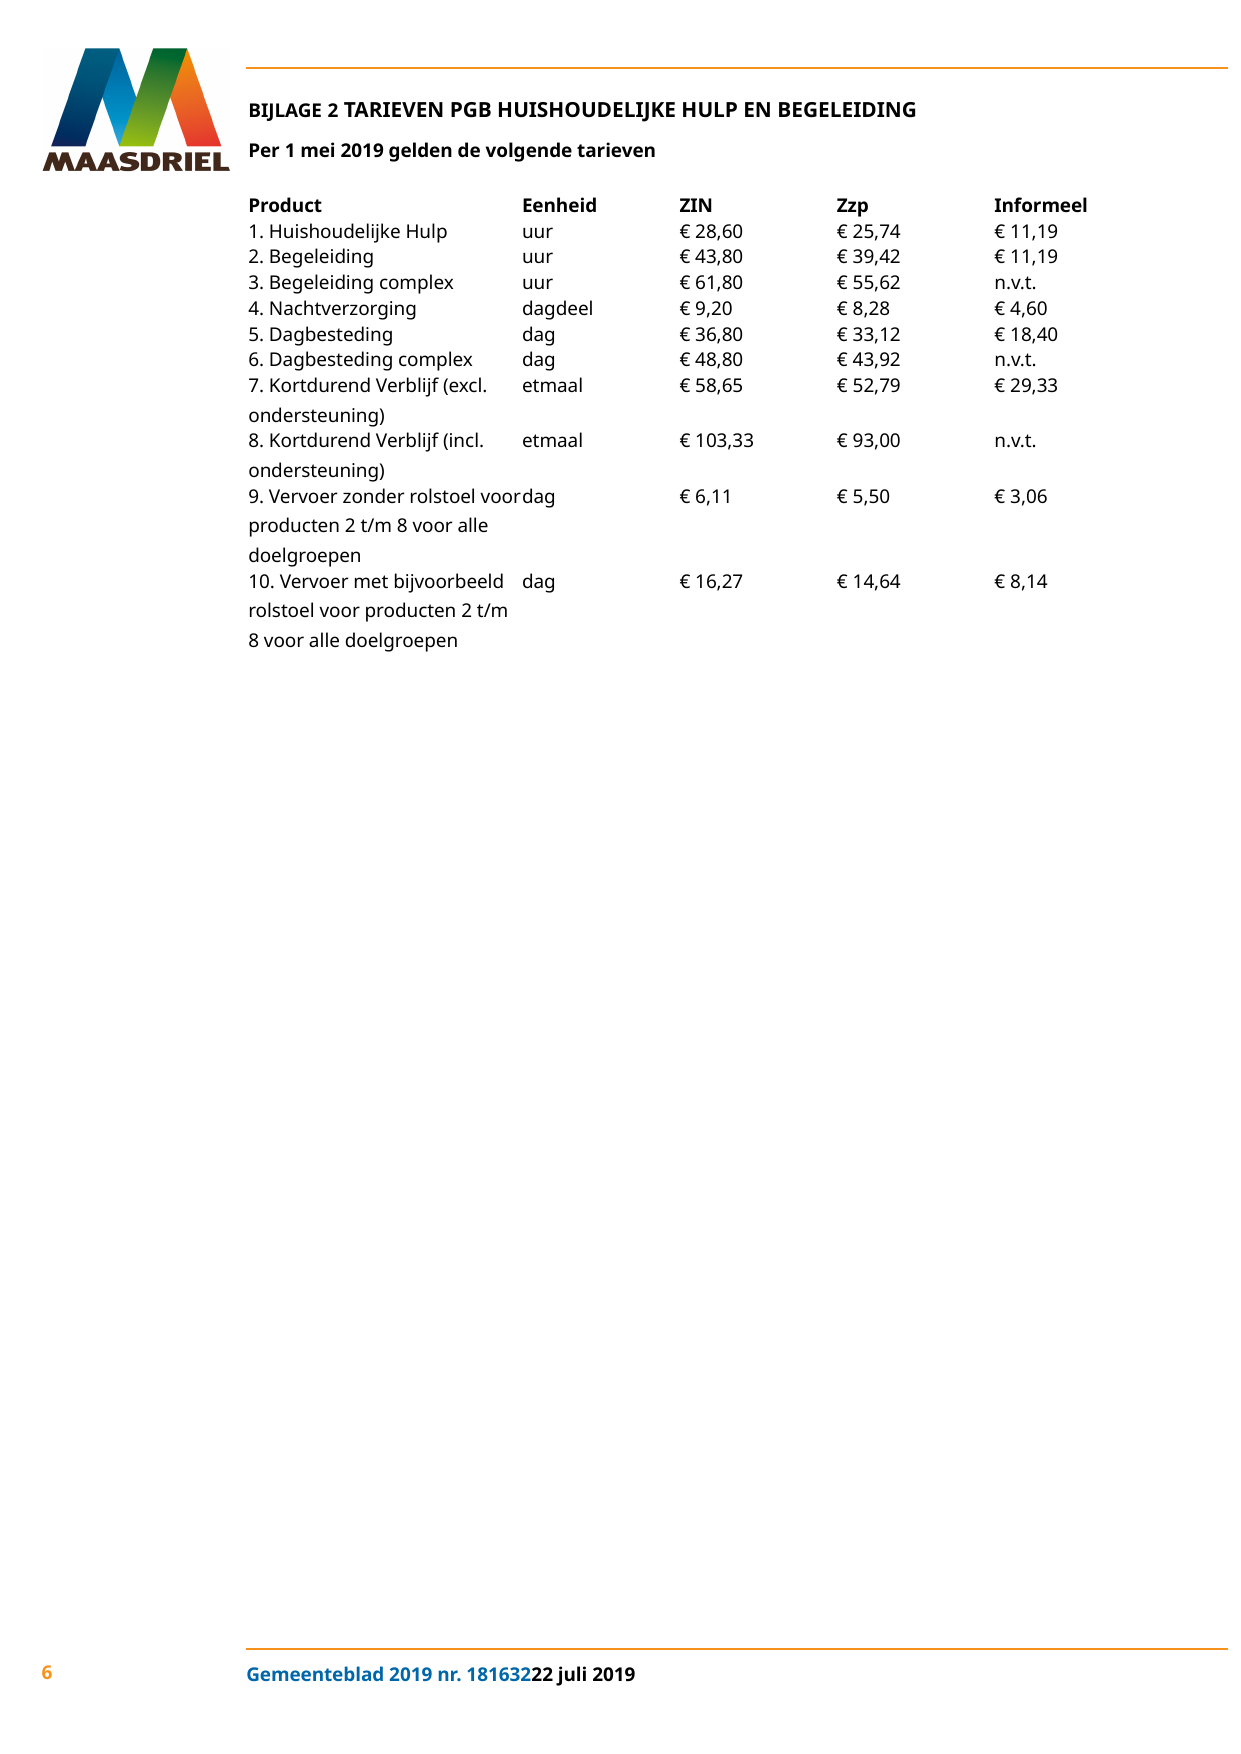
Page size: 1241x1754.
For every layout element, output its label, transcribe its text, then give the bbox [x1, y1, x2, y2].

text BIJLAGE 2 TARIEVEN PGB HUISHOUDELIJKE HULP EN BEGELEIDING [248, 95, 1152, 123]
table_cell € 61,80 [679, 270, 837, 295]
table_cell 7. Kortdurend Verblijf (excl. ondersteuning) [248, 373, 522, 428]
table_cell dag [522, 321, 679, 347]
table_cell 6. Dagbesteding complex [248, 347, 522, 372]
table_cell € 55,62 [837, 270, 994, 295]
table_cell uur [522, 218, 679, 244]
table_cell € 5,50 [837, 483, 994, 568]
table_cell € 16,27 [679, 568, 837, 653]
table_cell € 29,33 [994, 373, 1152, 428]
table_cell etmaal [522, 428, 679, 483]
table_cell € 39,42 [837, 244, 994, 269]
table_cell € 18,40 [994, 321, 1152, 347]
table_cell 9. Vervoer zonder rolstoel voor producten 2 t/m 8 voor alle doelgroepen [248, 483, 522, 568]
table_cell € 33,12 [837, 321, 994, 347]
table_cell etmaal [522, 373, 679, 428]
table_cell € 9,20 [679, 295, 837, 321]
table_cell n.v.t. [994, 347, 1152, 372]
table_cell € 58,65 [679, 373, 837, 428]
table_cell € 93,00 [837, 428, 994, 483]
table_header Product [248, 192, 522, 218]
table_cell € 4,60 [994, 295, 1152, 321]
table_cell € 43,92 [837, 347, 994, 372]
table_cell € 43,80 [679, 244, 837, 269]
table_cell uur [522, 270, 679, 295]
table_cell 3. Begeleiding complex [248, 270, 522, 295]
table_cell € 11,19 [994, 218, 1152, 244]
table_cell 4. Nachtverzorging [248, 295, 522, 321]
table_cell € 6,11 [679, 483, 837, 568]
table_cell dag [522, 483, 679, 568]
table_cell dagdeel [522, 295, 679, 321]
table_cell € 36,80 [679, 321, 837, 347]
table_cell n.v.t. [994, 428, 1152, 483]
table_cell € 3,06 [994, 483, 1152, 568]
table_cell € 8,14 [994, 568, 1152, 653]
table_cell € 25,74 [837, 218, 994, 244]
table_cell n.v.t. [994, 270, 1152, 295]
table_cell € 52,79 [837, 373, 994, 428]
table_header Eenheid [522, 192, 679, 218]
table_cell uur [522, 244, 679, 269]
table_header Zzp [837, 192, 994, 218]
text Per 1 mei 2019 gelden de volgende tarieven [248, 137, 1152, 163]
table_cell 1. Huishoudelijke Hulp [248, 218, 522, 244]
table_cell € 14,64 [837, 568, 994, 653]
table_cell € 28,60 [679, 218, 837, 244]
table_cell 2. Begeleiding [248, 244, 522, 269]
table_cell dag [522, 347, 679, 372]
table_cell € 48,80 [679, 347, 837, 372]
table_cell € 103,33 [679, 428, 837, 483]
table_header Informeel [994, 192, 1152, 218]
table_cell 8. Kortdurend Verblijf (incl. ondersteuning) [248, 428, 522, 483]
table_header ZIN [679, 192, 837, 218]
table_cell 5. Dagbesteding [248, 321, 522, 347]
table_cell dag [522, 568, 679, 653]
table_cell € 8,28 [837, 295, 994, 321]
table_cell 10. Vervoer met bijvoorbeeld rolstoel voor producten 2 t/m 8 voor alle doelgroepen [248, 568, 522, 653]
table_cell € 11,19 [994, 244, 1152, 269]
picture [41, 47, 231, 172]
